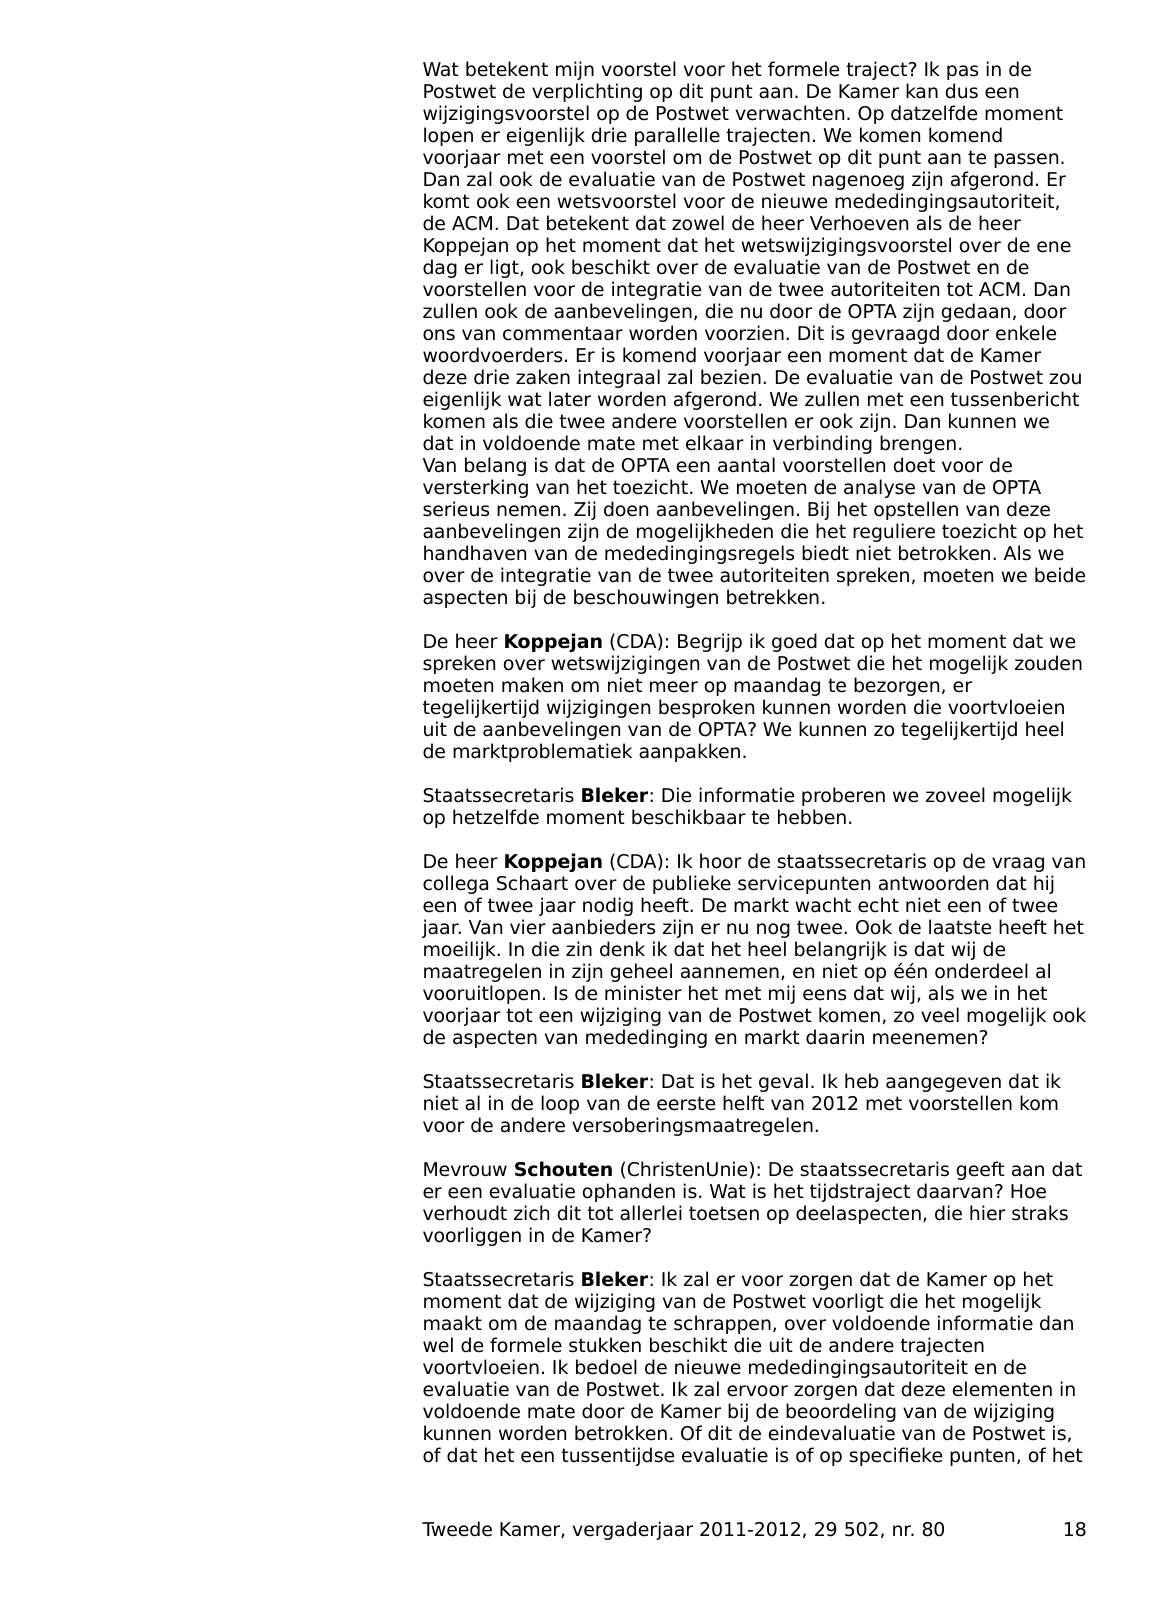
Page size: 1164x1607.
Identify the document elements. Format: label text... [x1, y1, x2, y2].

text De heer Koppejan (CDA): Ik hoor de staatssecretaris op de vraag van collega Schaart over de publieke servicepunten antwoorden dat hij een of twee jaar nodig heeft. De markt wacht echt niet een of twee jaar. Van vier aanbieders zijn er nu nog twee. Ook de laatste heeft het moeilijk. In die zin denk ik dat het heel belangrijk is dat wij de maatregelen in zijn geheel aannemen, en niet op één onderdeel al vooruitlopen. Is de minister het met mij eens dat wij, als we in het voorjaar tot een wijziging van de Postwet komen, zo veel mogelijk ook de aspecten van mededinging en markt daarin meenemen? [422, 851, 1087, 1049]
text Mevrouw Schouten (ChristenUnie): De staatssecretaris geeft aan dat er een evaluatie ophanden is. Wat is het tijdstraject daarvan? Hoe verhoudt zich dit tot allerlei toetsen op deelaspecten, die hier straks voorliggen in de Kamer? [422, 1159, 1087, 1247]
text Staatssecretaris Bleker: Ik zal er voor zorgen dat de Kamer op het moment dat de wijziging van de Postwet voorligt die het mogelijk maakt om de maandag te schrappen, over voldoende informatie dan wel de formele stukken beschikt die uit de andere trajecten voortvloeien. Ik bedoel de nieuwe mededingingsautoriteit en de evaluatie van de Postwet. Ik zal ervoor zorgen dat deze elementen in voldoende mate door de Kamer bij de beoordeling van de wijziging kunnen worden betrokken. Of dit de eindevaluatie van de Postwet is, of dat het een tussentijdse evaluatie is of op specifieke punten, of het [422, 1269, 1087, 1467]
text Van belang is dat de OPTA een aantal voorstellen doet voor de versterking van het toezicht. We moeten de analyse van de OPTA serieus nemen. Zij doen aanbevelingen. Bij het opstellen van deze aanbevelingen zijn de mogelijkheden die het reguliere toezicht op het handhaven van de mededingingsregels biedt niet betrokken. Als we over de integratie van de twee autoriteiten spreken, moeten we beide aspecten bij de beschouwingen betrekken. [422, 455, 1087, 608]
text Staatssecretaris Bleker: Dat is het geval. Ik heb aangegeven dat ik niet al in de loop van de eerste helft van 2012 met voorstellen kom voor de andere versoberingsmaatregelen. [422, 1071, 1087, 1137]
text De heer Koppejan (CDA): Begrijp ik goed dat op het moment dat we spreken over wetswijzigingen van de Postwet die het mogelijk zouden moeten maken om niet meer op maandag te bezorgen, er tegelijkertijd wijzigingen besproken kunnen worden die voortvloeien uit de aanbevelingen van de OPTA? We kunnen zo tegelijkertijd heel de marktproblematiek aanpakken. [422, 631, 1087, 763]
text Staatssecretaris Bleker: Die informatie proberen we zoveel mogelijk op hetzelfde moment beschikbaar te hebben. [422, 785, 1087, 829]
text Wat betekent mijn voorstel voor het formele traject? Ik pas in de Postwet de verplichting op dit punt aan. De Kamer kan dus een wijzigingsvoorstel op de Postwet verwachten. Op datzelfde moment lopen er eigenlijk drie parallelle trajecten. We komen komend voorjaar met een voorstel om de Postwet op dit punt aan te passen. Dan zal ook de evaluatie van de Postwet nagenoeg zijn afgerond. Er komt ook een wetsvoorstel voor de nieuwe mededingingsautoriteit, de ACM. Dat betekent dat zowel de heer Verhoeven als de heer Koppejan op het moment dat het wetswijzigingsvoorstel over de ene dag er ligt, ook beschikt over de evaluatie van de Postwet en de voorstellen voor de integratie van de twee autoriteiten tot ACM. Dan zullen ook de aanbevelingen, die nu door de OPTA zijn gedaan, door ons van commentaar worden voorzien. Dit is gevraagd door enkele woordvoerders. Er is komend voorjaar een moment dat de Kamer deze drie zaken integraal zal bezien. De evaluatie van de Postwet zou eigenlijk wat later worden afgerond. We zullen met een tussenbericht komen als die twee andere voorstellen er ook zijn. Dan kunnen we dat in voldoende mate met elkaar in verbinding brengen. [422, 59, 1087, 455]
